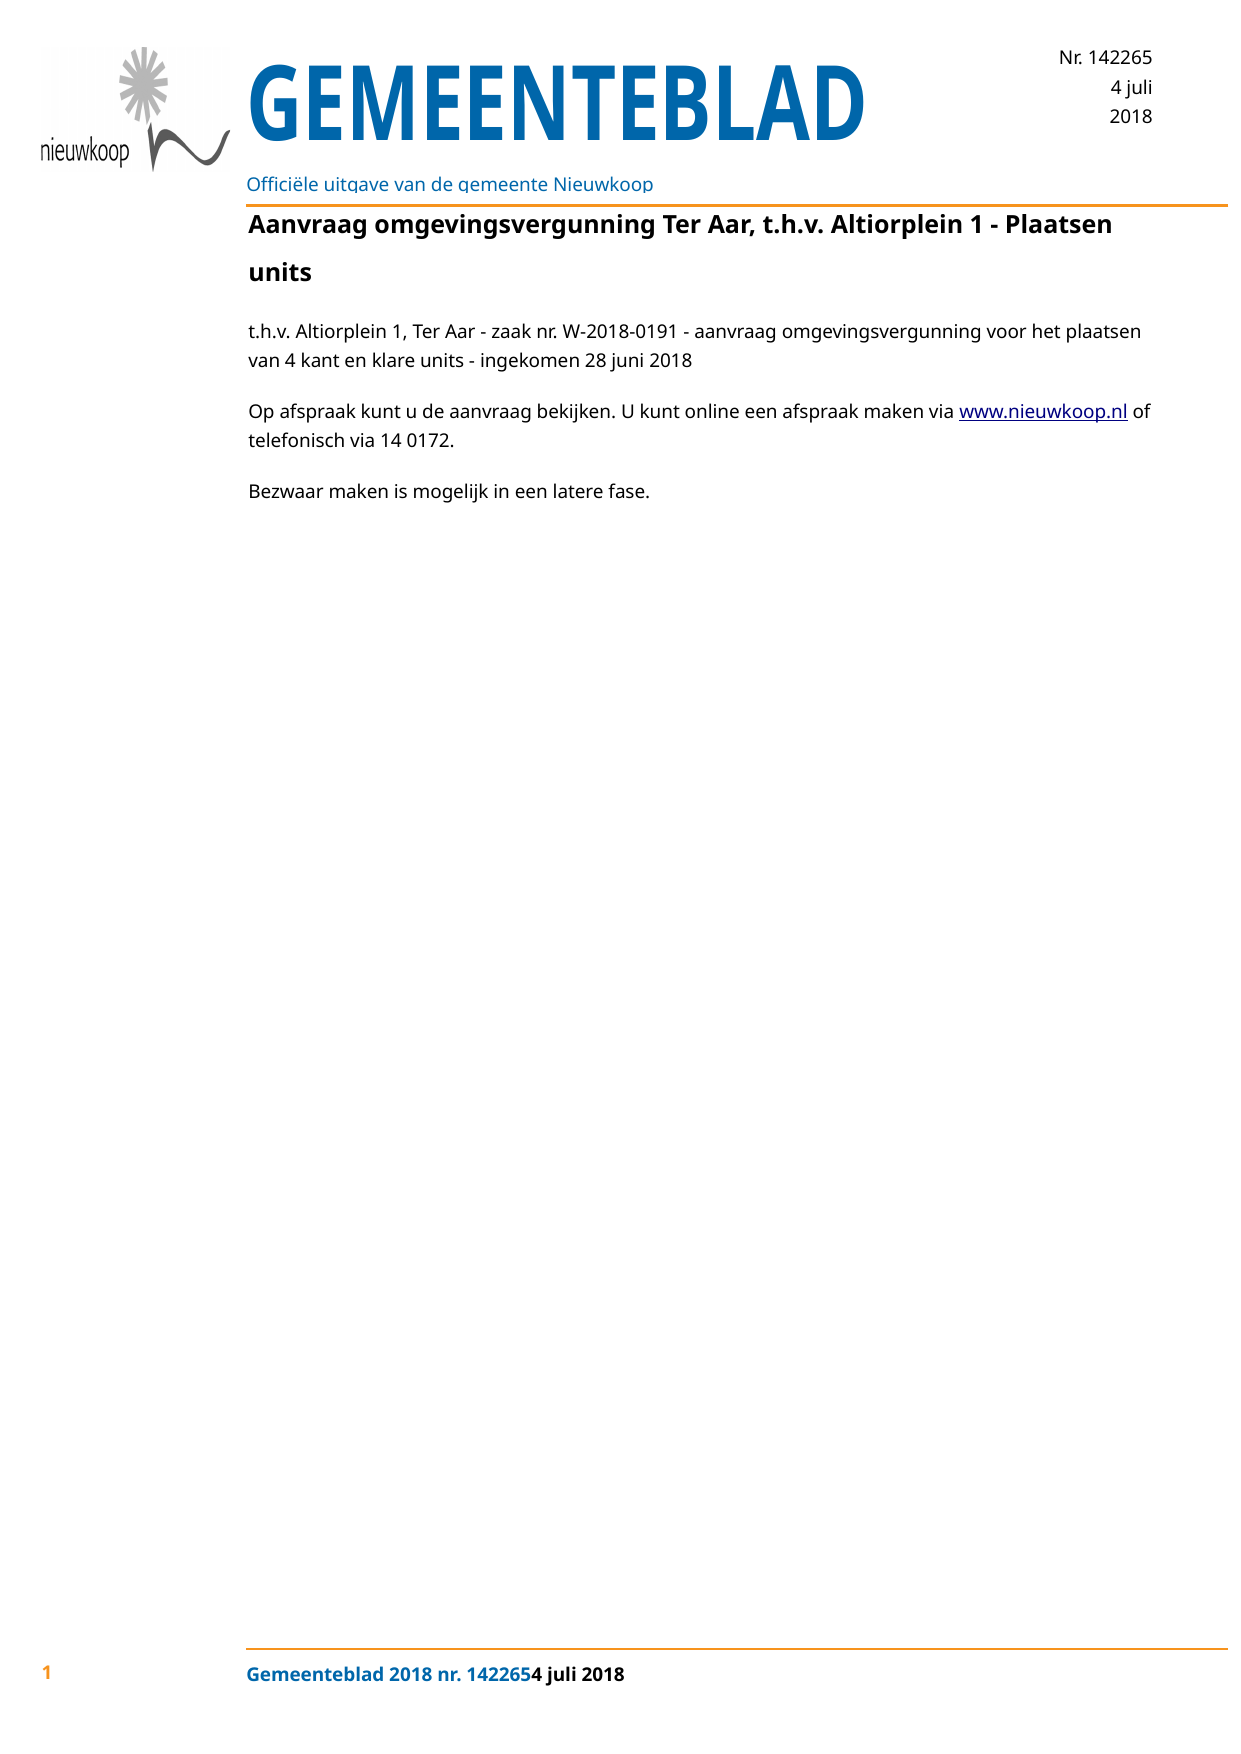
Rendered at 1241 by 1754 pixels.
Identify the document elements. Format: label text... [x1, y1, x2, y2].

text Bezwaar maken is mogelijk in een latere fase. [248, 478, 1152, 504]
text Aanvraag omgevingsvergunning Ter Aar, t.h.v. Altiorplein 1 - Plaatsen units [248, 207, 1152, 288]
text t.h.v. Altiorplein 1, Ter Aar - zaak nr. W-2018-0191 - aanvraag omgevingsvergunning voor het plaatsen van 4 kant en klare units - ingekomen 28 juni 2018 [248, 318, 1152, 373]
picture [41, 47, 231, 172]
text Op afspraak kunt u de aanvraag bekijken. U kunt online een afspraak maken via www.nieuwkoop.nl of telefonisch via 14 0172. [248, 398, 1152, 453]
